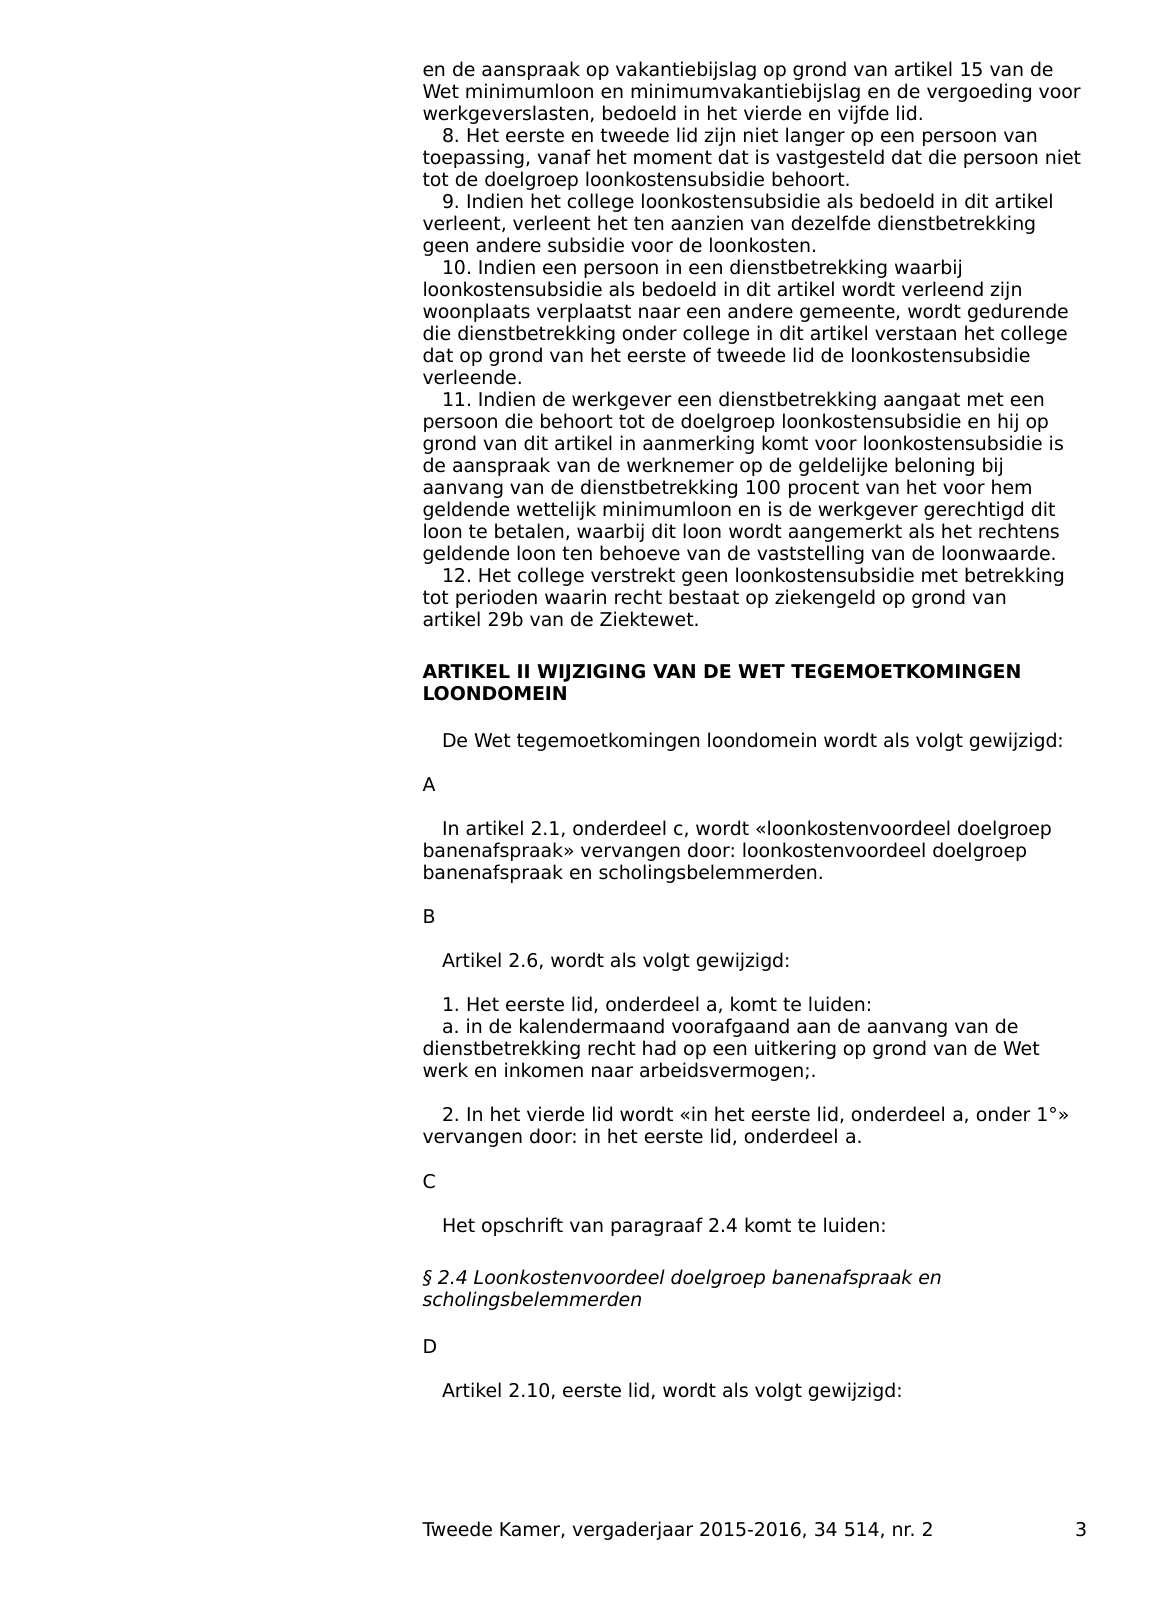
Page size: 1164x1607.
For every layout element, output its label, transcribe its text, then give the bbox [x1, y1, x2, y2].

subtitle ARTIKEL II WIJZIGING VAN DE WET TEGEMOETKOMINGEN LOONDOMEIN [422, 661, 1087, 704]
text A [422, 774, 1087, 796]
text Artikel 2.10, eerste lid, wordt als volgt gewijzigd: [422, 1380, 1087, 1402]
text 11. Indien de werkgever een dienstbetrekking aangaat met een persoon die behoort tot de doelgroep loonkostensubsidie en hij op grond van dit artikel in aanmerking komt voor loonkostensubsidie is de aanspraak van de werknemer op de geldelijke beloning bij aanvang van de dienstbetrekking 100 procent van het voor hem geldende wettelijk minimumloon en is de werkgever gerechtigd dit loon te betalen, waarbij dit loon wordt aangemerkt als het rechtens geldende loon ten behoeve van de vaststelling van de loonwaarde. [422, 389, 1087, 564]
text 1. Het eerste lid, onderdeel a, komt te luiden: [422, 994, 1087, 1016]
text Het opschrift van paragraaf 2.4 komt te luiden: [422, 1215, 1087, 1237]
text 12. Het college verstrekt geen loonkostensubsidie met betrekking tot perioden waarin recht bestaat op ziekengeld op grond van artikel 29b van de Ziektewet. [422, 564, 1087, 631]
subtitle § 2.4 Loonkostenvoordeel doelgroep banenafspraak en scholingsbelemmerden [422, 1267, 1087, 1311]
text 9. Indien het college loonkostensubsidie als bedoeld in dit artikel verleent, verleent het ten aanzien van dezelfde dienstbetrekking geen andere subsidie voor de loonkosten. [422, 191, 1087, 257]
text en de aanspraak op vakantiebijslag op grond van artikel 15 van de Wet minimumloon en minimumvakantiebijslag en de vergoeding voor werkgeverslasten, bedoeld in het vierde en vijfde lid. [422, 59, 1087, 125]
text 8. Het eerste en tweede lid zijn niet langer op een persoon van toepassing, vanaf het moment dat is vastgesteld dat die persoon niet tot de doelgroep loonkostensubsidie behoort. [422, 125, 1087, 191]
text 2. In het vierde lid wordt «in het eerste lid, onderdeel a, onder 1°» vervangen door: in het eerste lid, onderdeel a. [422, 1104, 1087, 1148]
text Artikel 2.6, wordt als volgt gewijzigd: [422, 950, 1087, 972]
text De Wet tegemoetkomingen loondomein wordt als volgt gewijzigd: [422, 729, 1087, 751]
text In artikel 2.1, onderdeel c, wordt «loonkostenvoordeel doelgroep banenafspraak» vervangen door: loonkostenvoordeel doelgroep banenafspraak en scholingsbelemmerden. [422, 818, 1087, 884]
text C [422, 1171, 1087, 1192]
text B [422, 906, 1087, 928]
text 10. Indien een persoon in een dienstbetrekking waarbij loonkostensubsidie als bedoeld in dit artikel wordt verleend zijn woonplaats verplaatst naar een andere gemeente, wordt gedurende die dienstbetrekking onder college in dit artikel verstaan het college dat op grond van het eerste of tweede lid de loonkostensubsidie verleende. [422, 257, 1087, 389]
text a. in de kalendermaand voorafgaand aan de aanvang van de dienstbetrekking recht had op een uitkering op grond van de Wet werk en inkomen naar arbeidsvermogen;. [422, 1016, 1087, 1082]
text D [422, 1336, 1087, 1358]
